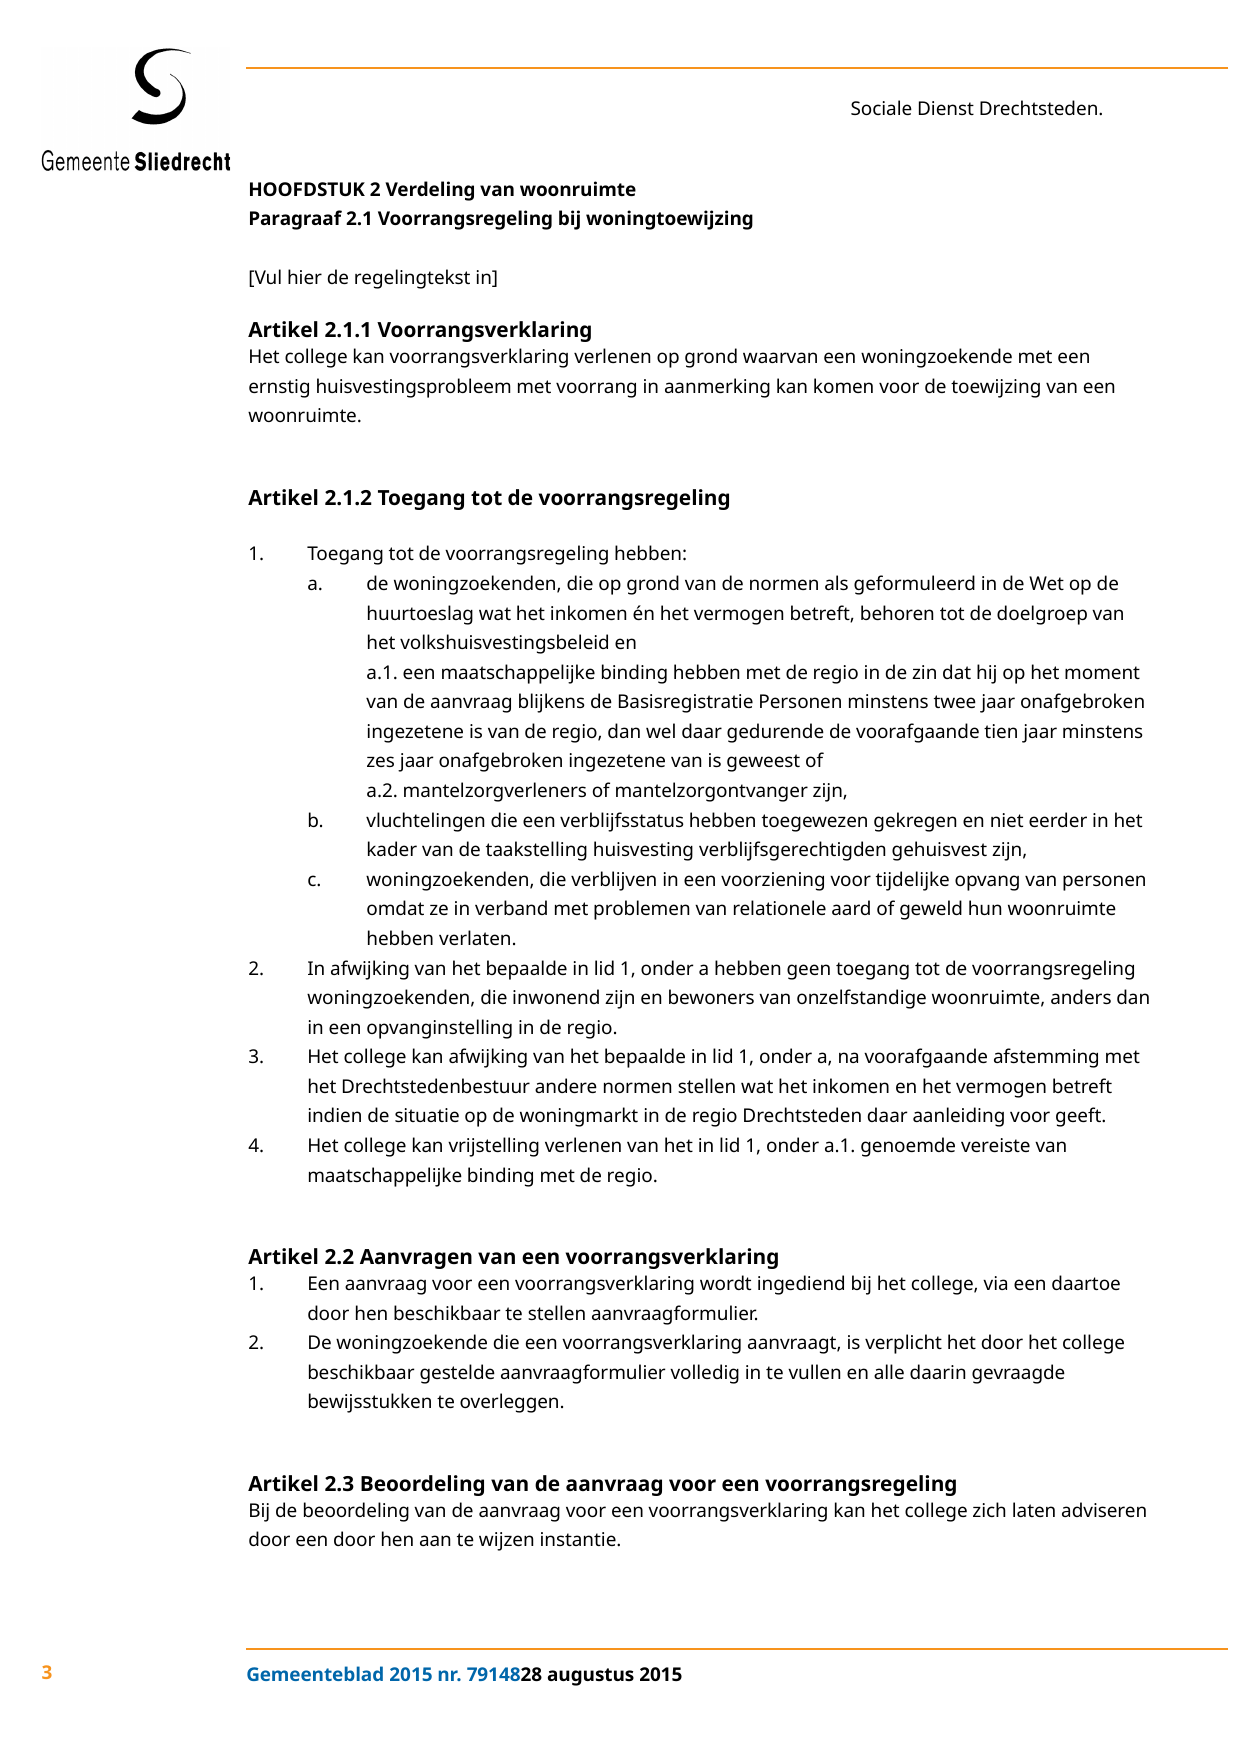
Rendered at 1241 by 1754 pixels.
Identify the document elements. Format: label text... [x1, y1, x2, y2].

text [Vul hier de regelingtekst in] [248, 264, 1152, 290]
picture [41, 47, 231, 172]
text Artikel 2.3 Beoordeling van de aanvraag voor een voorrangsregeling [248, 1469, 1152, 1497]
list a.1. een maatschappelijke binding hebben met de regio in de zin dat hij op het moment van de aanvraag blijkens de Basisregistratie Personen minstens twee jaar onafgebroken ingezetene is van de regio, dan wel daar gedurende de voorafgaande tien jaar minstens zes jaar onafgebroken ingezetene van is geweest of [307, 659, 1152, 773]
text Artikel 2.1.2 Toegang tot de voorrangsregeling [248, 483, 1152, 511]
table_cell [549, 95, 850, 121]
list vluchtelingen die een verblijfsstatus hebben toegewezen gekregen en niet eerder in het kader van de taakstelling huisvesting verblijfsgerechtigden gehuisvest zijn, [307, 807, 1152, 862]
list Toegang tot de voorrangsregeling hebben: [248, 541, 1152, 566]
text Het college kan voorrangsverklaring verlenen op grond waarvan een woningzoekende met een ernstig huisvestingsprobleem met voorrang in aanmerking kan komen voor de toewijzing van een woonruimte. [248, 343, 1152, 428]
list De woningzoekende die een voorrangsverklaring aanvraagt, is verplicht het door het college beschikbaar gestelde aanvraagformulier volledig in te vullen en alle daarin gevraagde bewijsstukken te overleggen. [248, 1329, 1152, 1414]
list woningzoekenden, die verblijven in een voorziening voor tijdelijke opvang van personen omdat ze in verband met problemen van relationele aard of geweld hun woonruimte hebben verlaten. [307, 866, 1152, 951]
table_cell Sociale Dienst Drechtsteden. [850, 95, 1152, 121]
list de woningzoekenden, die op grond van de normen als geformuleerd in de Wet op de huurtoeslag wat het inkomen én het vermogen betreft, behoren tot de doelgroep van het volkshuisvestingsbeleid en [307, 570, 1152, 655]
text Artikel 2.1.1 Voorrangsverklaring [248, 315, 1152, 343]
list a.2. mantelzorgverleners of mantelzorgontvanger zijn, [307, 777, 1152, 803]
text Artikel 2.2 Aanvragen van een voorrangsverklaring [248, 1242, 1152, 1270]
text Bij de beoordeling van de aanvraag voor een voorrangsverklaring kan het college zich laten adviseren door een door hen aan te wijzen instantie. [248, 1497, 1152, 1552]
list Het college kan vrijstelling verlenen van het in lid 1, onder a.1. genoemde vereiste van maatschappelijke binding met de regio. [248, 1132, 1152, 1188]
text HOOFDSTUK 2 Verdeling van woonruimte [248, 176, 1152, 202]
list Het college kan afwijking van het bepaalde in lid 1, onder a, na voorafgaande afstemming met het Drechtstedenbestuur andere normen stellen wat het inkomen en het vermogen betreft indien de situatie op de woningmarkt in de regio Drechtsteden daar aanleiding voor geeft. [248, 1043, 1152, 1128]
text Paragraaf 2.1 Voorrangsregeling bij woningtoewijzing [248, 205, 1152, 231]
list Een aanvraag voor een voorrangsverklaring wordt ingediend bij het college, via een daartoe door hen beschikbaar te stellen aanvraagformulier. [248, 1270, 1152, 1326]
list In afwijking van het bepaalde in lid 1, onder a hebben geen toegang tot de voorrangsregeling woningzoekenden, die inwonend zijn en bewoners van onzelfstandige woonruimte, anders dan in een opvanginstelling in de regio. [248, 955, 1152, 1040]
table_cell [248, 95, 549, 121]
